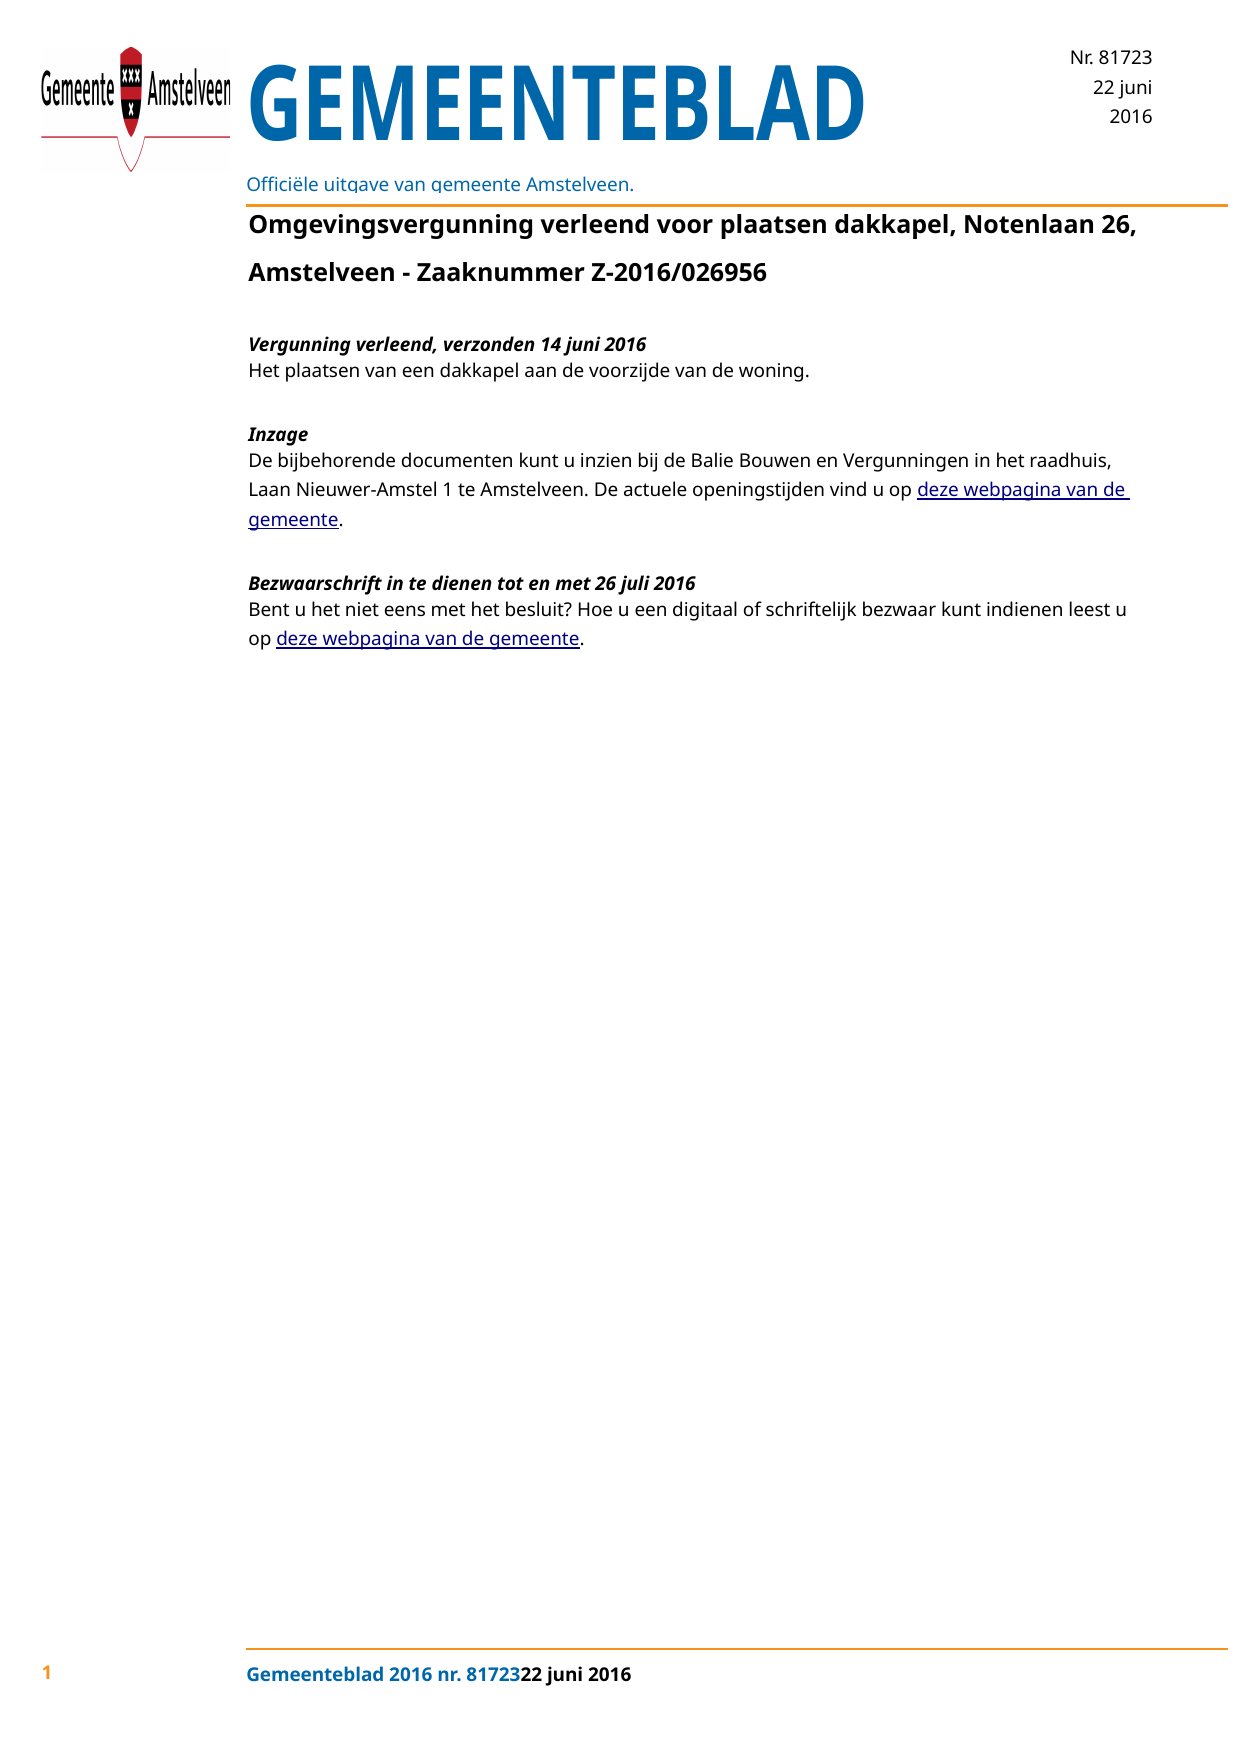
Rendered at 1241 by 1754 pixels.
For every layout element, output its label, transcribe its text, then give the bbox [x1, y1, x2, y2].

picture [41, 47, 231, 172]
text Inzage [248, 421, 1152, 447]
text Bezwaarschrift in te dienen tot en met 26 juli 2016 [248, 570, 1152, 596]
text Het plaatsen van een dakkapel aan de voorzijde van de woning. [248, 357, 1152, 383]
text Bent u het niet eens met het besluit? Hoe u een digitaal of schriftelijk bezwaar kunt indienen leest u op deze webpagina van de gemeente. [248, 596, 1152, 651]
text Vergunning verleend, verzonden 14 juni 2016 [248, 331, 1152, 357]
text Omgevingsvergunning verleend voor plaatsen dakkapel, Notenlaan 26, Amstelveen - Zaaknummer Z-2016/026956 [248, 207, 1152, 288]
text De bijbehorende documenten kunt u inzien bij de Balie Bouwen en Vergunningen in het raadhuis, Laan Nieuwer-Amstel 1 te Amstelveen. De actuele openingstijden vind u op deze webpagina van de gemeente. [248, 447, 1152, 532]
